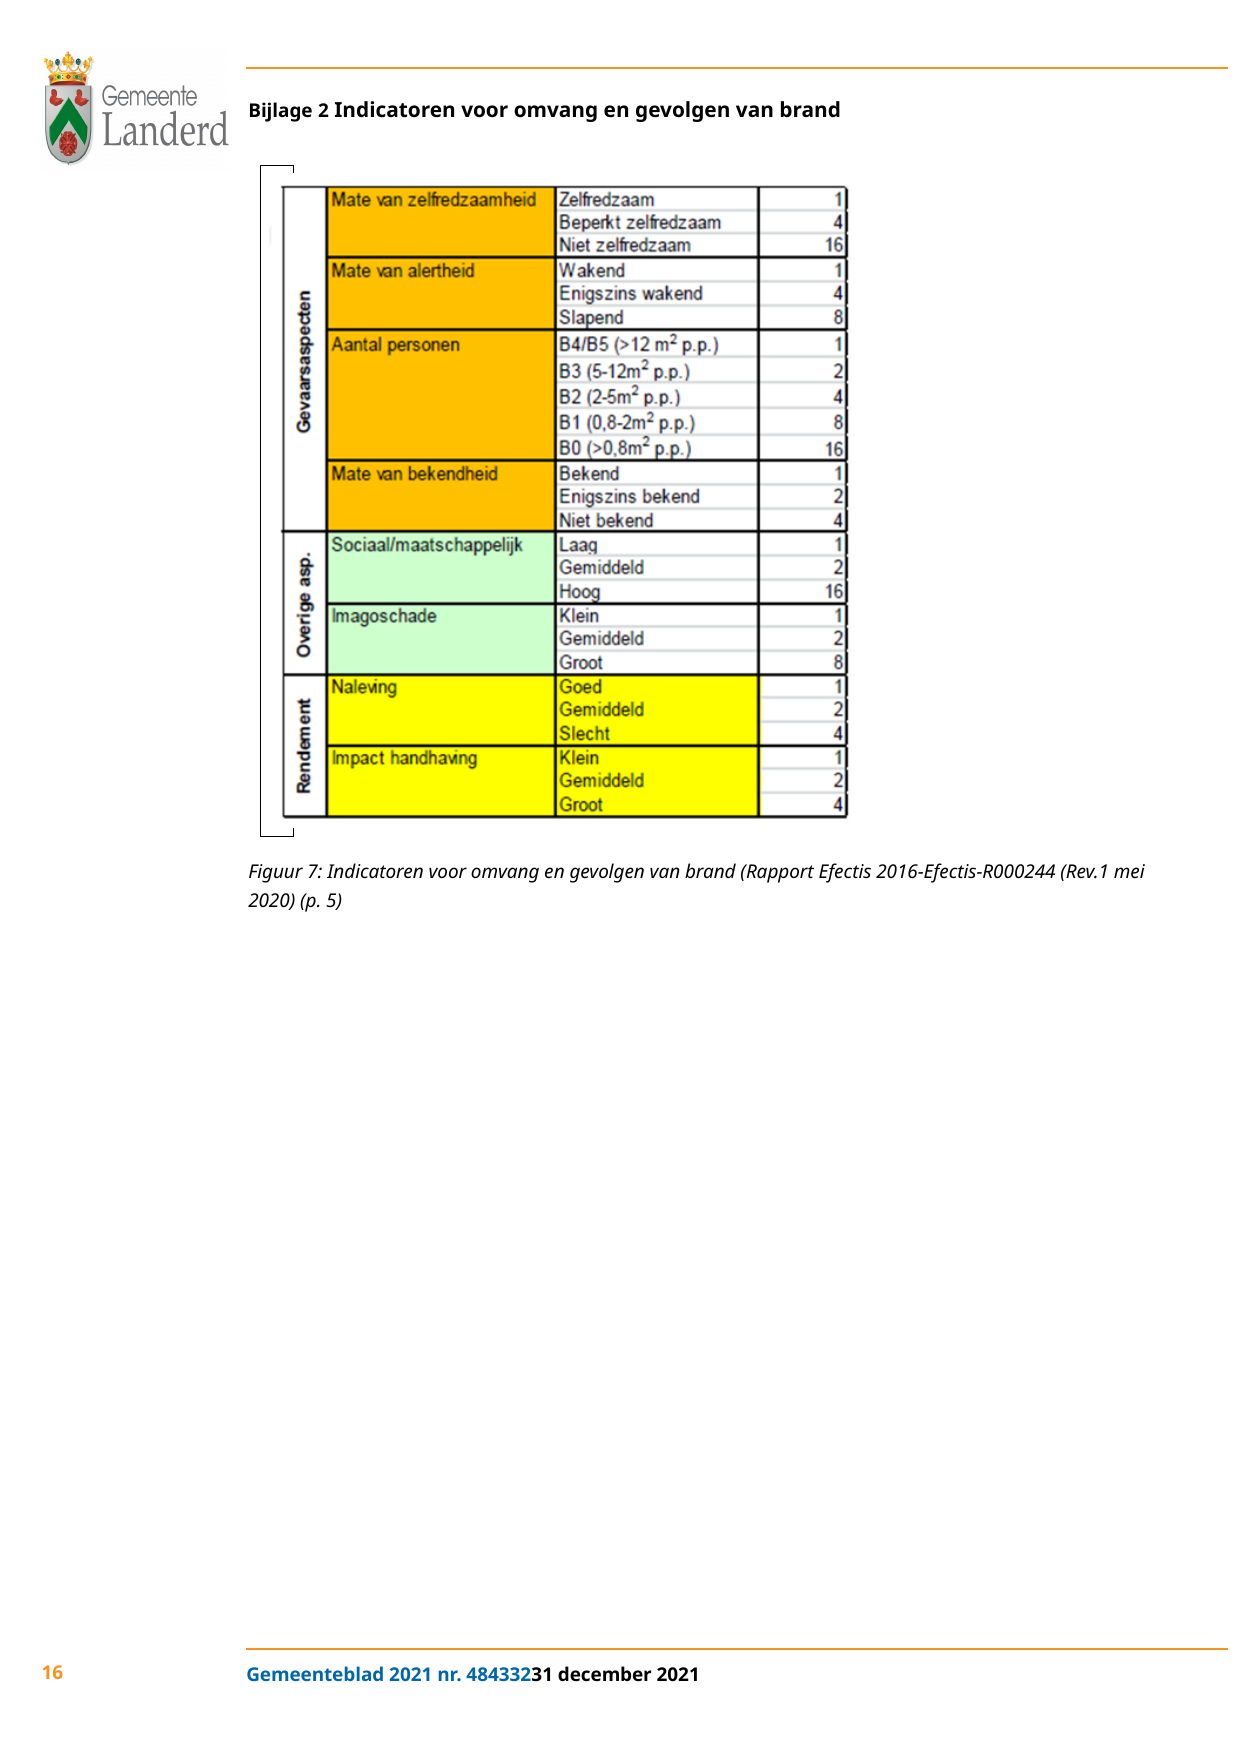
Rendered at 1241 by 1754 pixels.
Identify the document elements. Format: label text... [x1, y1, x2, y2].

text Figuur 7: Indicatoren voor omvang en gevolgen van brand (Rapport Efectis 2016-Efectis-R000244 (Rev.1 mei 2020) (p. 5) [248, 858, 1152, 913]
picture [41, 47, 231, 172]
picture [268, 173, 860, 828]
text Bijlage 2 Indicatoren voor omvang en gevolgen van brand [248, 95, 1152, 123]
